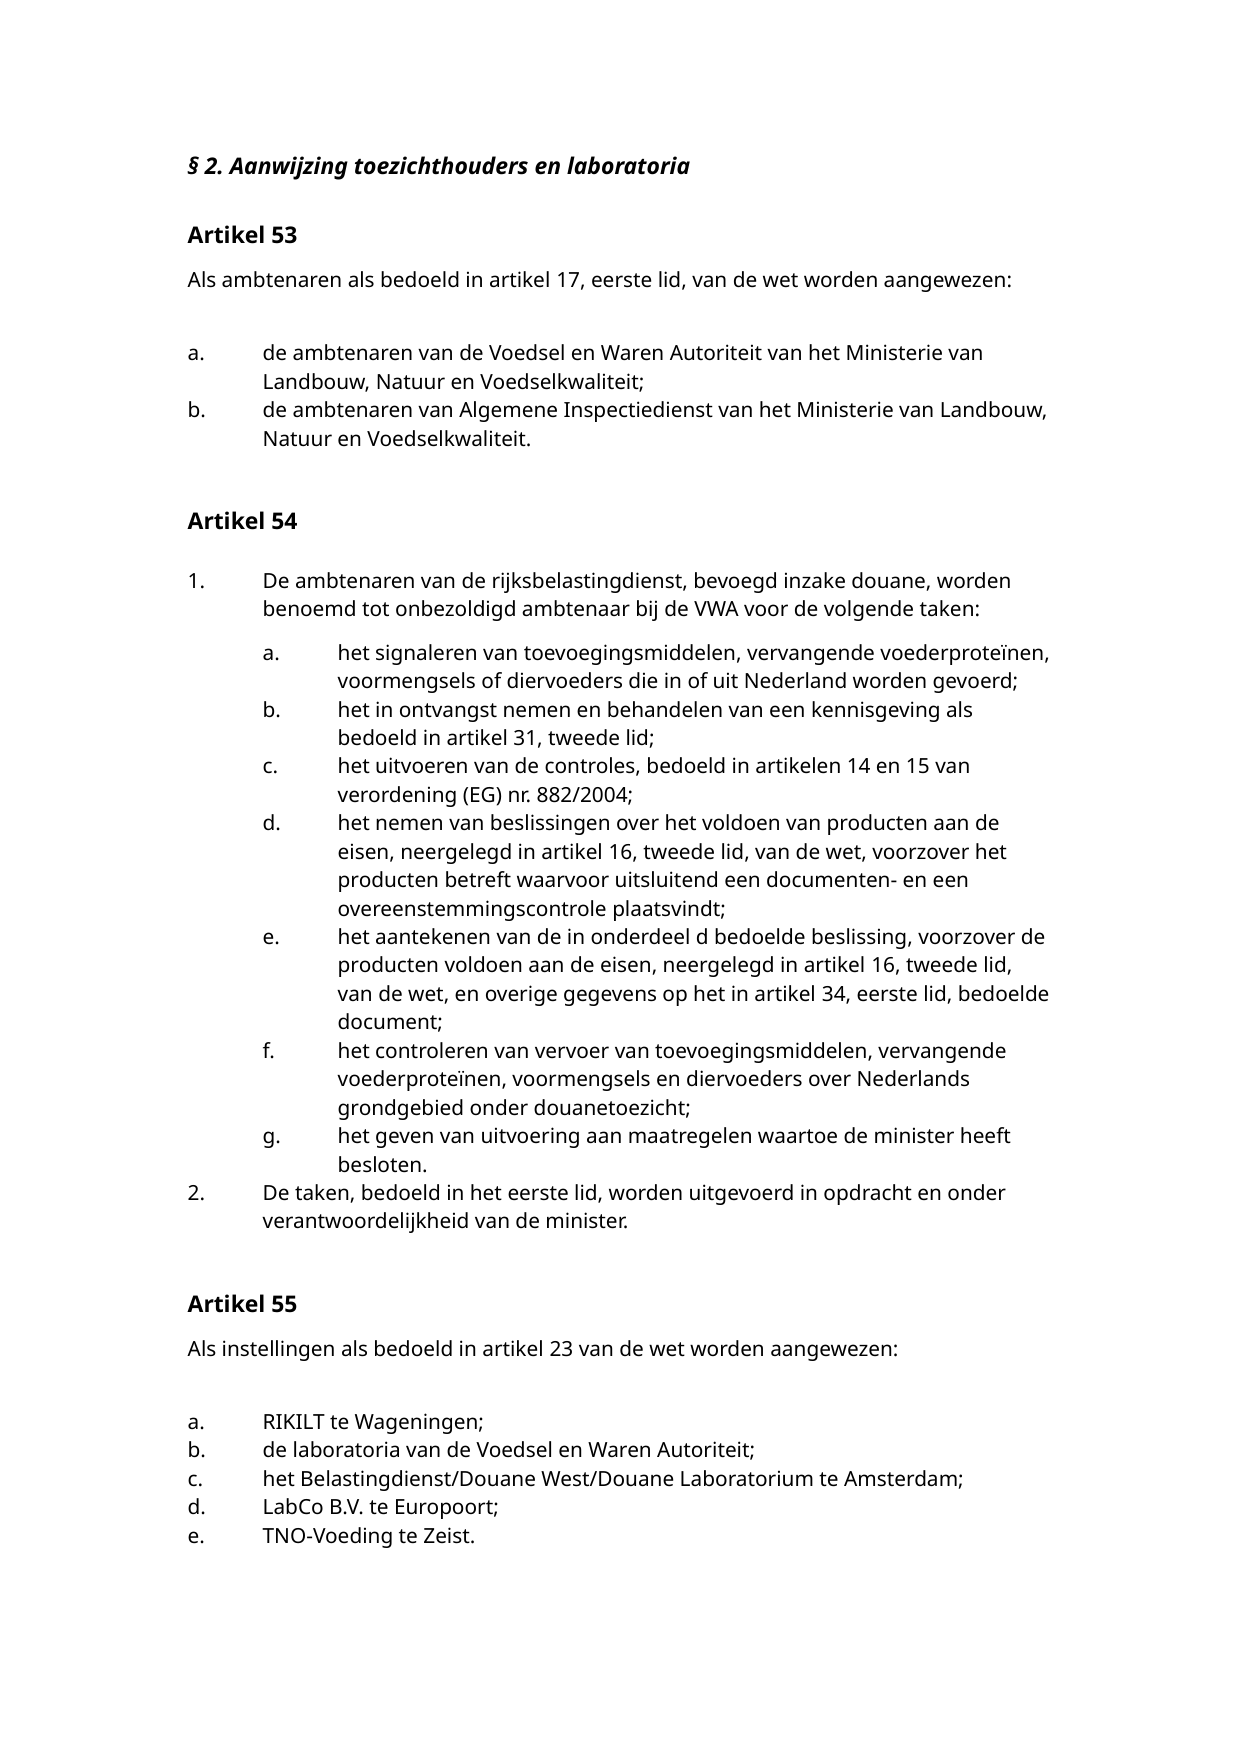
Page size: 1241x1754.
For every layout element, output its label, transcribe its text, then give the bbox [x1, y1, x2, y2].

list het signaleren van toevoegingsmiddelen, vervangende voederproteïnen, voormengsels of diervoeders die in of uit Nederland worden gevoerd; [262, 638, 1053, 695]
list het controleren van vervoer van toevoegingsmiddelen, vervangende voederproteïnen, voormengsels en diervoeders over Nederlands grondgebied onder douanetoezicht; [262, 1036, 1053, 1121]
list het aantekenen van de in onderdeel d bedoelde beslissing, voorzover de producten voldoen aan de eisen, neergelegd in artikel 16, tweede lid, van de wet, en overige gegevens op het in artikel 34, eerste lid, bedoelde document; [262, 922, 1053, 1036]
list het Belastingdienst/Douane West/Douane Laboratorium te Amsterdam; [187, 1464, 1053, 1492]
list de laboratoria van de Voedsel en Waren Autoriteit; [187, 1436, 1053, 1464]
list het geven van uitvoering aan maatregelen waartoe de minister heeft besloten. [262, 1121, 1053, 1178]
list de ambtenaren van Algemene Inspectiedienst van het Ministerie van Landbouw, Natuur en Voedselkwaliteit. [187, 395, 1053, 452]
list RIKILT te Wageningen; [187, 1407, 1053, 1436]
text Als instellingen als bedoeld in artikel 23 van de wet worden aangewezen: [187, 1334, 1053, 1362]
subtitle Artikel 55 [187, 1287, 1053, 1319]
list De ambtenaren van de rijksbelastingdienst, bevoegd inzake douane, worden benoemd tot onbezoldigd ambtenaar bij de VWA voor de volgende taken: [187, 566, 1053, 623]
list de ambtenaren van de Voedsel en Waren Autoriteit van het Ministerie van Landbouw, Natuur en Voedselkwaliteit; [187, 338, 1053, 395]
list het uitvoeren van de controles, bedoeld in artikelen 14 en 15 van verordening (EG) nr. 882/2004; [262, 752, 1053, 808]
list TNO-Voeding te Zeist. [187, 1521, 1053, 1549]
list het nemen van beslissingen over het voldoen van producten aan de eisen, neergelegd in artikel 16, tweede lid, van de wet, voorzover het producten betreft waarvoor uitsluitend een documenten- en een overeenstemmingscontrole plaatsvindt; [262, 808, 1053, 922]
list De taken, bedoeld in het eerste lid, worden uitgevoerd in opdracht en onder verantwoordelijkheid van de minister. [187, 1178, 1053, 1235]
list LabCo B.V. te Europoort; [187, 1492, 1053, 1521]
list het in ontvangst nemen en behandelen van een kennisgeving als bedoeld in artikel 31, tweede lid; [262, 695, 1053, 752]
text Als ambtenaren als bedoeld in artikel 17, eerste lid, van de wet worden aangewezen: [187, 265, 1053, 293]
subtitle Artikel 54 [187, 505, 1053, 536]
subtitle § 2. Aanwijzing toezichthouders en laboratoria [187, 150, 1053, 181]
subtitle Artikel 53 [187, 219, 1053, 250]
